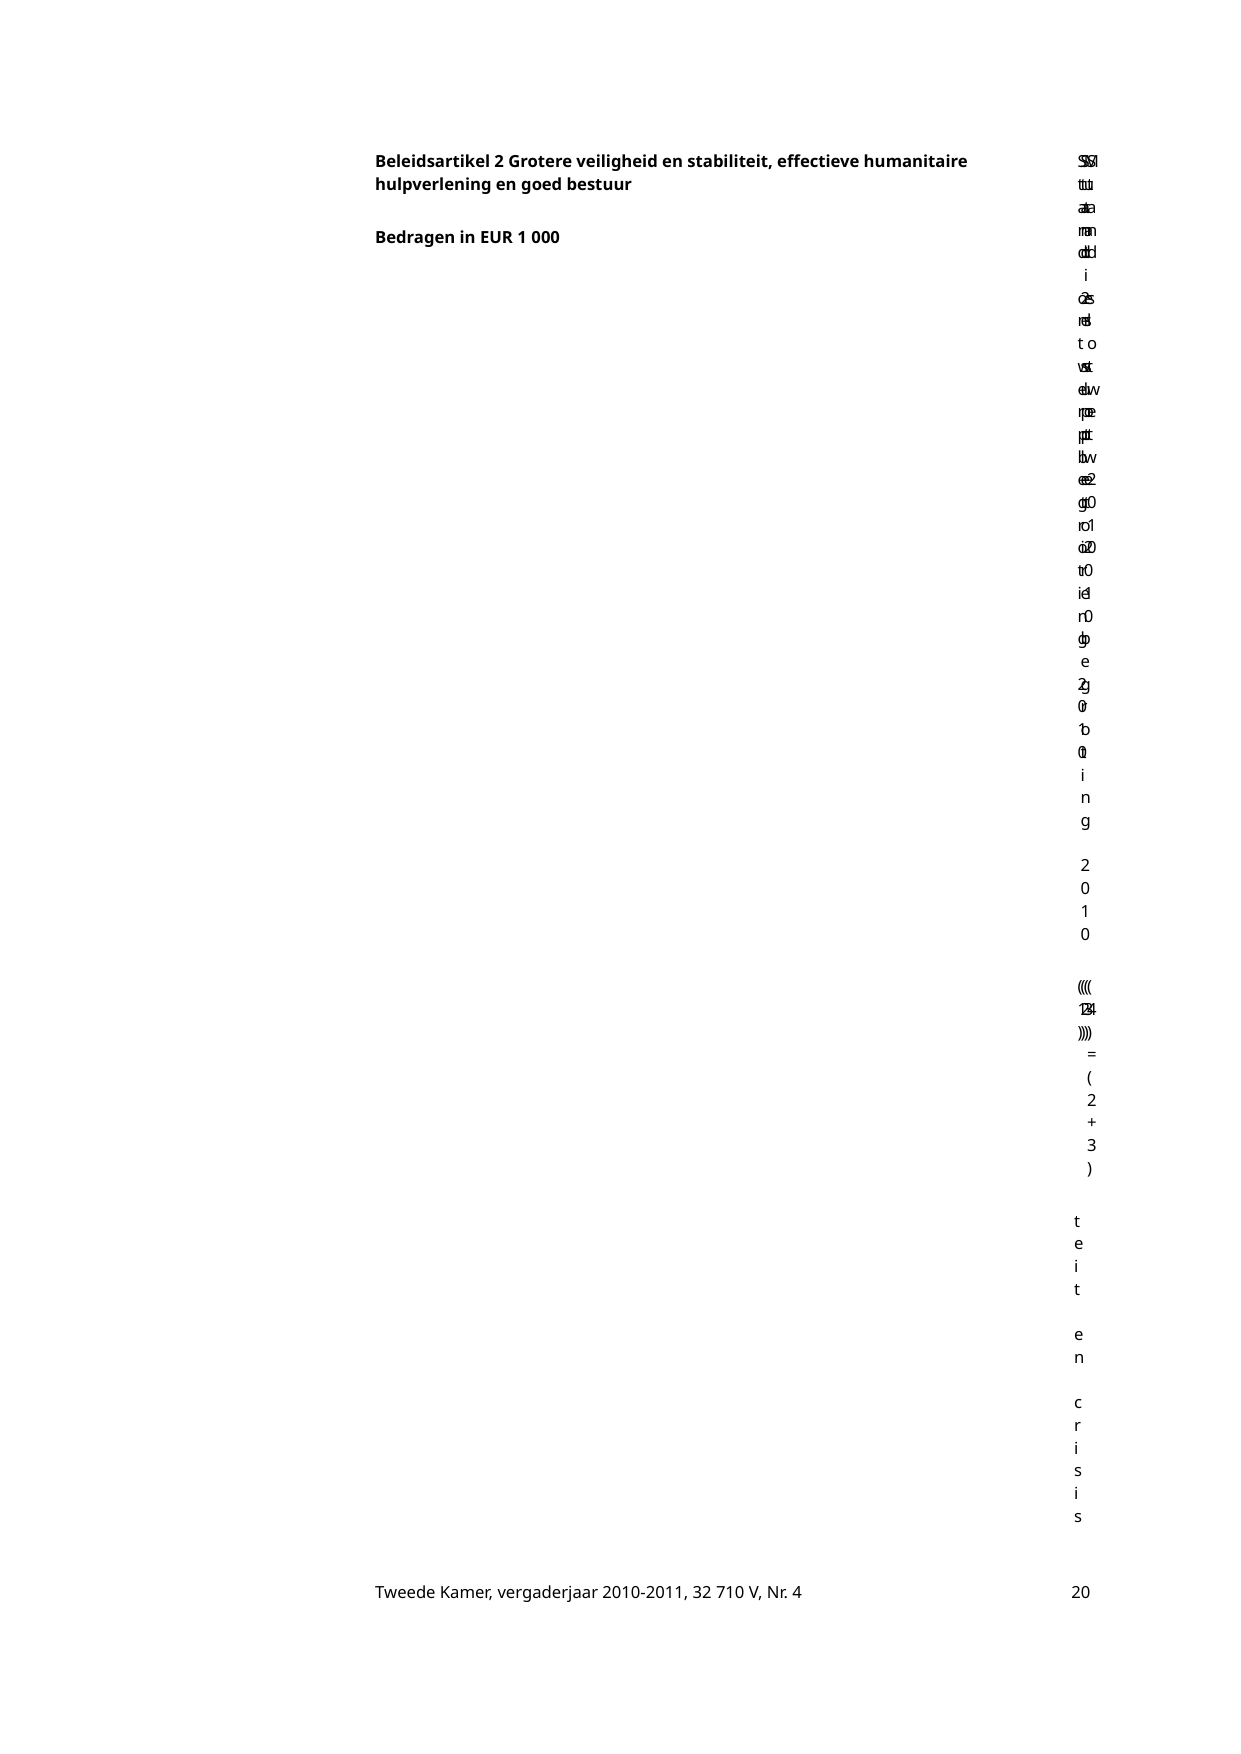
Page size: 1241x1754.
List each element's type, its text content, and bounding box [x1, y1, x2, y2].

table_header Beleidsartikel 2 Grotere veiligheid en stabiliteit, effectieve humanitaire hulpverlening en goed bestuur Bedragen in EUR 1 000 [375, 150, 1077, 975]
table_cell [375, 975, 1074, 1209]
table_cell [375, 1209, 1074, 1527]
